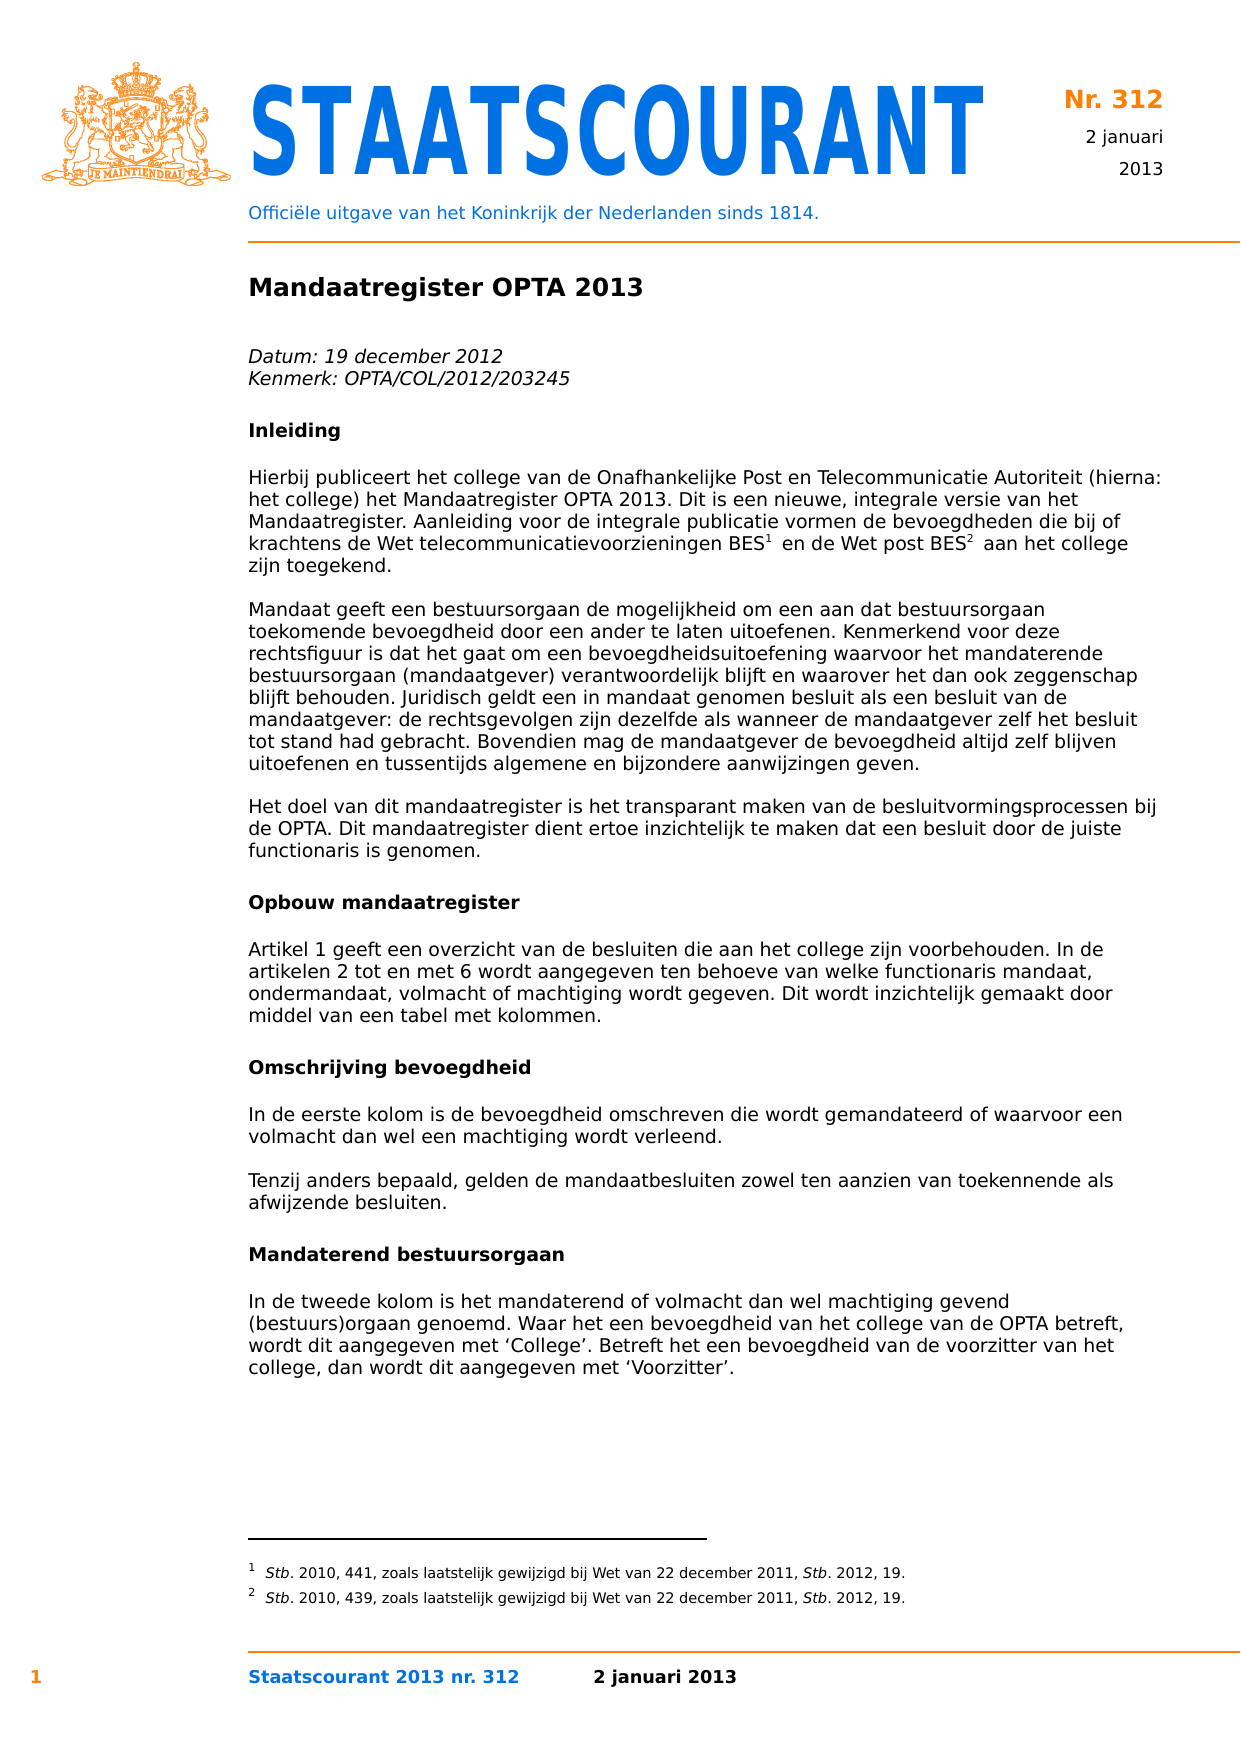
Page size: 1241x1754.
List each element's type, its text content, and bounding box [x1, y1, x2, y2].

table_header STAATSCOURANT [248, 62, 998, 203]
subtitle Mandaterend bestuursorgaan [248, 1244, 1163, 1266]
text Kenmerk: OPTA/COL/2012/203245 [248, 368, 1163, 390]
subtitle Omschrijving bevoegdheid [248, 1057, 1163, 1079]
text Tenzij anders bepaald, gelden de mandaatbesluiten zowel ten aanzien van toekennende als afwijzende besluiten. [248, 1170, 1163, 1214]
text In de eerste kolom is de bevoegdheid omschreven die wordt gemandateerd of waarvoor een volmacht dan wel een machtiging wordt verleend. [248, 1104, 1163, 1148]
table_cell 2013 [998, 153, 1240, 203]
text Stb. 2010, 441, zoals laatstelijk gewijzigd bij Wet van 22 december 2011, Stb. 2012, 19. [248, 1561, 1163, 1583]
text Het doel van dit mandaatregister is het transparant maken van de besluitvormingsprocessen bij de OPTA. Dit mandaatregister dient ertoe inzichtelijk te maken dat een besluit door de juiste functionaris is genomen. [248, 796, 1163, 862]
text Stb. 2010, 439, zoals laatstelijk gewijzigd bij Wet van 22 december 2011, Stb. 2012, 19. [248, 1586, 1163, 1608]
subtitle Mandaatregister OPTA 2013 [248, 273, 1163, 302]
table_header [25, 62, 248, 241]
text Hierbij publiceert het college van de Onafhankelijke Post en Telecommunicatie Autoriteit (hierna: het college) het Mandaatregister OPTA 2013. Dit is een nieuwe, integrale versie van het Mandaatregister. Aanleiding voor de integrale publicatie vormen de bevoegdheden die bij of krachtens de Wet telecommunicatievoorzieningen BES en de Wet post BES aan het college zijn toegekend. [248, 467, 1163, 577]
text Mandaat geeft een bestuursorgaan de mogelijkheid om een aan dat bestuursorgaan toekomende bevoegdheid door een ander te laten uitoefenen. Kenmerkend voor deze rechtsfiguur is dat het gaat om een bevoegdheidsuitoefening waarvoor het mandaterende bestuursorgaan (mandaatgever) verantwoordelijk blijft en waarover het dan ook zeggenschap blijft behouden. Juridisch geldt een in mandaat genomen besluit als een besluit van de mandaatgever: de rechtsgevolgen zijn dezelfde als wanneer de mandaatgever zelf het besluit tot stand had gebracht. Bovendien mag de mandaatgever de bevoegdheid altijd zelf blijven uitoefenen en tussentijds algemene en bijzondere aanwijzingen geven. [248, 599, 1163, 774]
table_header Nr. 312 [998, 62, 1240, 121]
subtitle Opbouw mandaatregister [248, 892, 1163, 914]
subtitle Inleiding [248, 420, 1163, 442]
table_cell 2 januari [998, 121, 1240, 153]
text In de tweede kolom is het mandaterend of volmacht dan wel machtiging gevend (bestuurs)orgaan genoemd. Waar het een bevoegdheid van het college van de OPTA betreft, wordt dit aangegeven met ‘College’. Betreft het een bevoegdheid van de voorzitter van het college, dan wordt dit aangegeven met ‘Voorzitter’. [248, 1291, 1163, 1379]
table_cell Officiële uitgave van het Koninkrijk der Nederlanden sinds 1814. [248, 203, 1240, 241]
picture [41, 62, 231, 186]
text Artikel 1 geeft een overzicht van de besluiten die aan het college zijn voorbehouden. In de artikelen 2 tot en met 6 wordt aangegeven ten behoeve van welke functionaris mandaat, ondermandaat, volmacht of machtiging wordt gegeven. Dit wordt inzichtelijk gemaakt door middel van een tabel met kolommen. [248, 939, 1163, 1027]
text Datum: 19 december 2012 [248, 346, 1163, 368]
